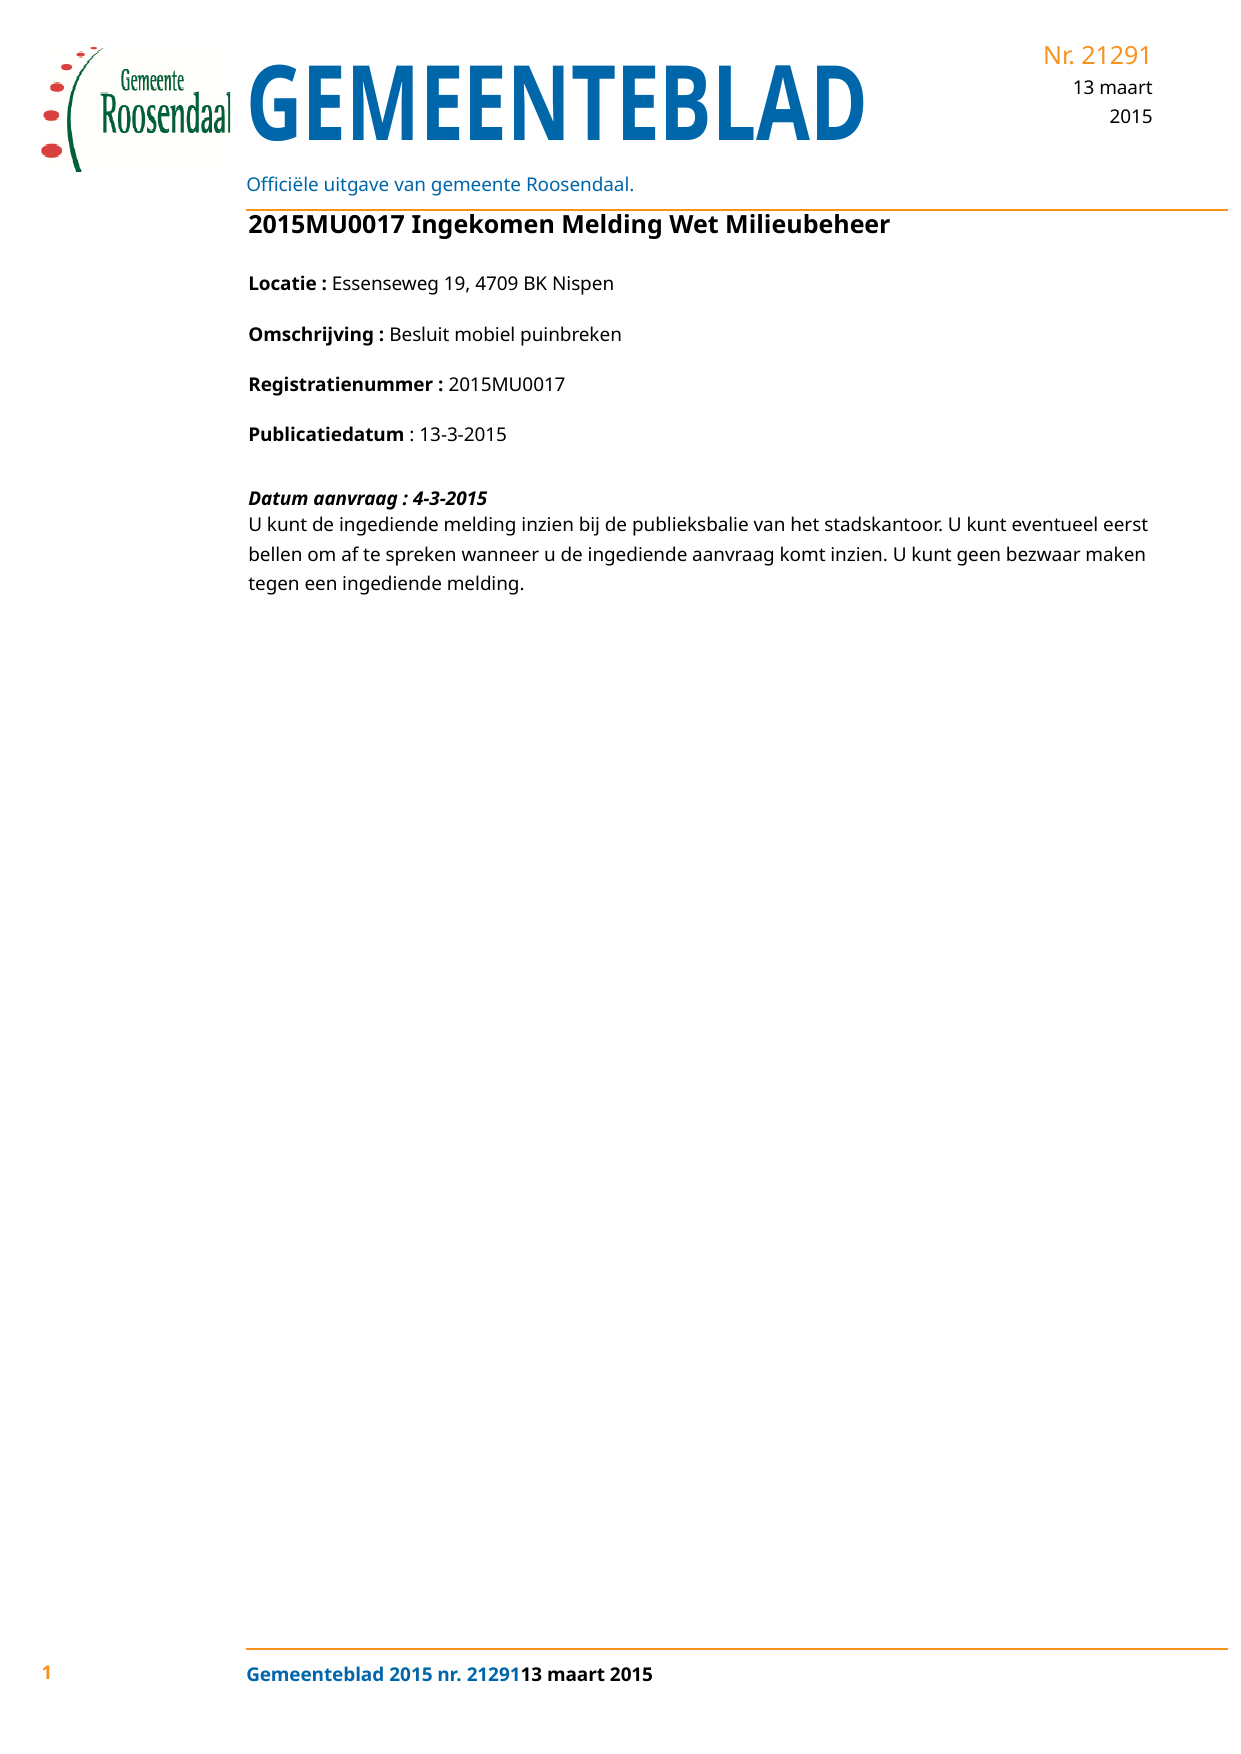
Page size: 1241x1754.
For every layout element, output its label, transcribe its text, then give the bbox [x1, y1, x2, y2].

text Omschrijving : Besluit mobiel puinbreken [248, 321, 1152, 346]
text Datum aanvraag : 4-3-2015 [248, 486, 1152, 511]
text Registratienummer : 2015MU0017 [248, 371, 1152, 397]
text U kunt de ingediende melding inzien bij de publieksbalie van het stadskantoor. U kunt eventueel eerst bellen om af te spreken wanneer u de ingediende aanvraag komt inzien. U kunt geen bezwaar maken tegen een ingediende melding. [248, 511, 1152, 596]
text Publicatiedatum : 13-3-2015 [248, 422, 1152, 447]
text Locatie : Essenseweg 19, 4709 BK Nispen [248, 270, 1152, 296]
picture [41, 47, 231, 172]
text 2015MU0017 Ingekomen Melding Wet Milieubeheer [248, 211, 1152, 241]
